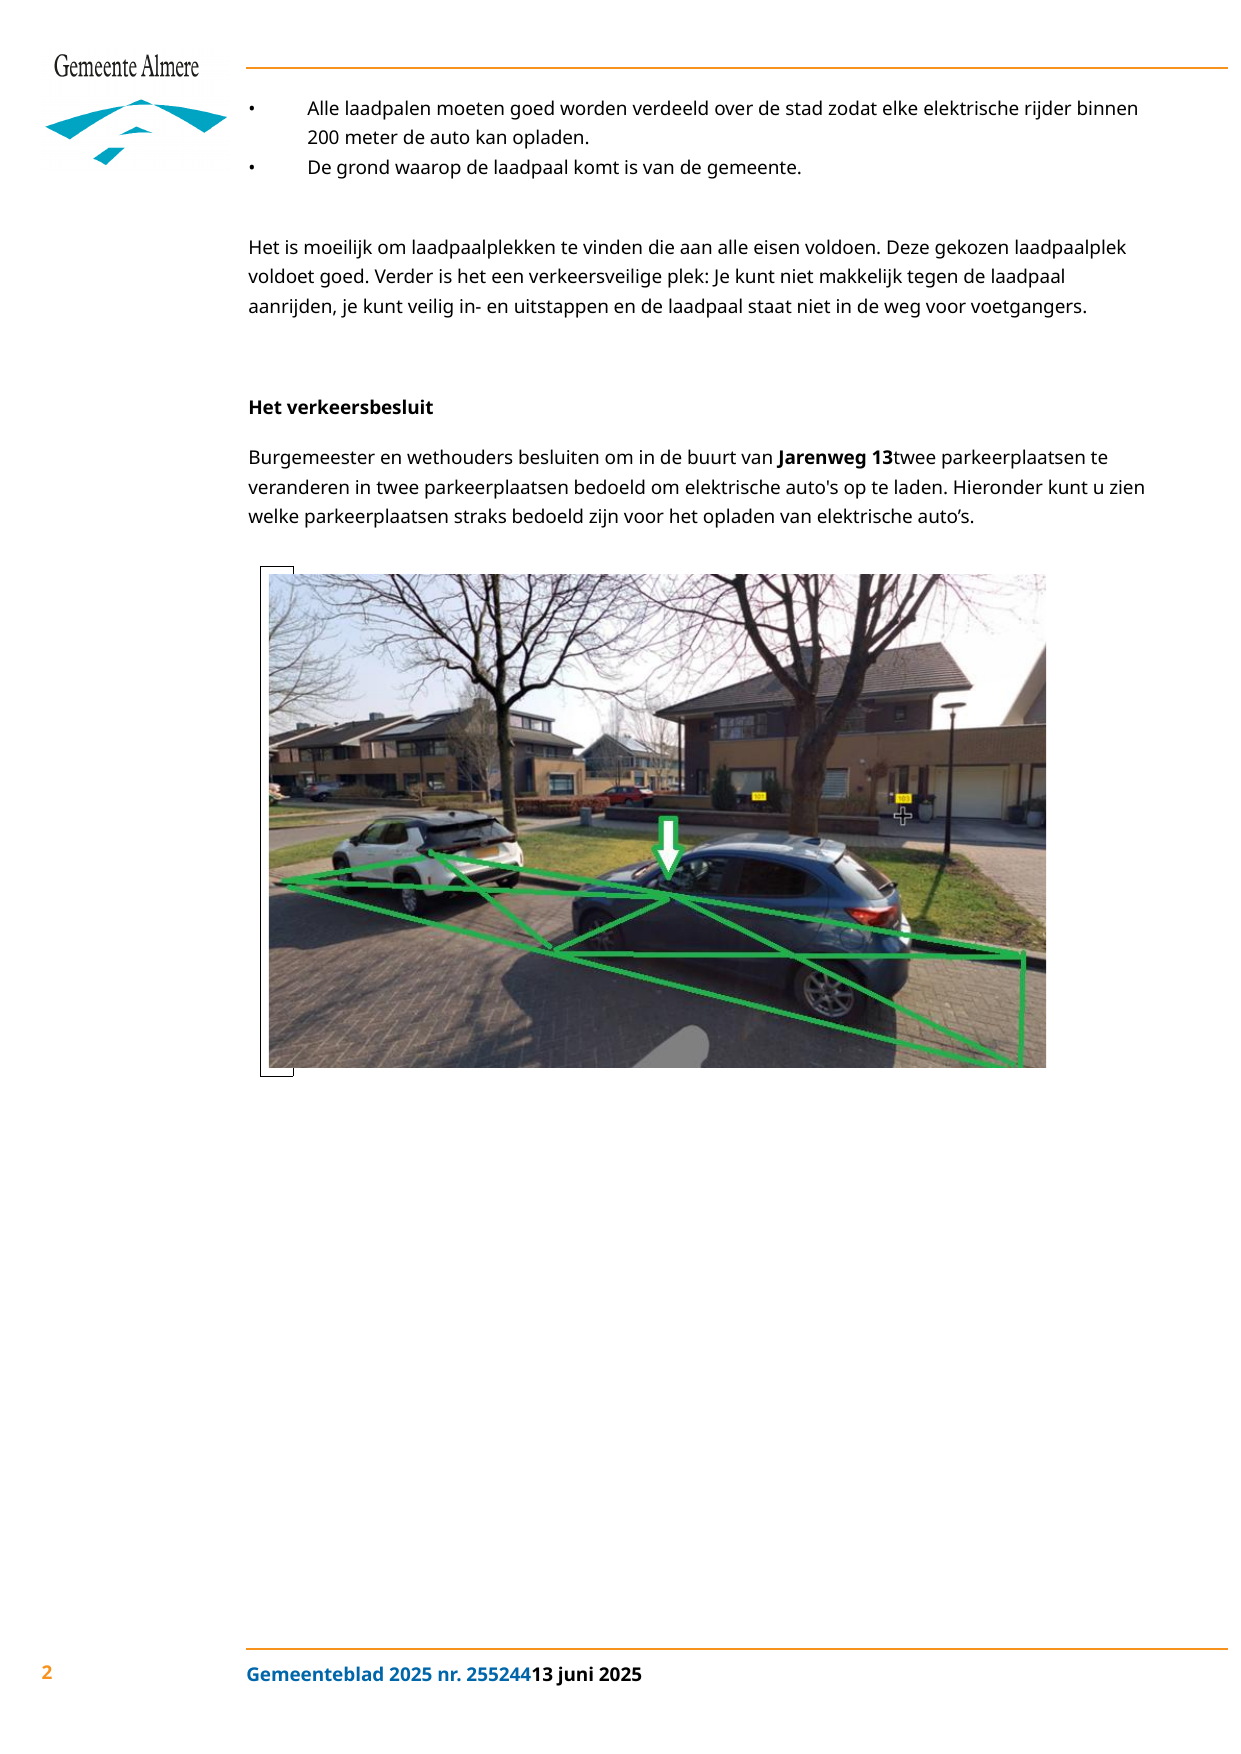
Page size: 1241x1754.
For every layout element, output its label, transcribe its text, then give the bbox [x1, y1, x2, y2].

text Burgemeester en wethouders besluiten om in de buurt van Jarenweg 13twee parkeerplaatsen te veranderen in twee parkeerplaatsen bedoeld om elektrische auto's op te laden. Hieronder kunt u zien welke parkeerplaatsen straks bedoeld zijn voor het opladen van elektrische auto’s. [248, 444, 1152, 529]
picture [268, 574, 1047, 1068]
list Alle laadpalen moeten goed worden verdeeld over de stad zodat elke elektrische rijder binnen 200 meter de auto kan opladen. [248, 95, 1152, 150]
text Het verkeersbesluit [248, 394, 1152, 420]
picture [41, 47, 231, 172]
text Het is moeilijk om laadpaalplekken te vinden die aan alle eisen voldoen. Deze gekozen laadpaalplek voldoet goed. Verder is het een verkeersveilige plek: Je kunt niet makkelijk tegen de laadpaal aanrijden, je kunt veilig in- en uitstappen en de laadpaal staat niet in de weg voor voetgangers. [248, 234, 1152, 319]
list De grond waarop de laadpaal komt is van de gemeente. [248, 154, 1152, 180]
